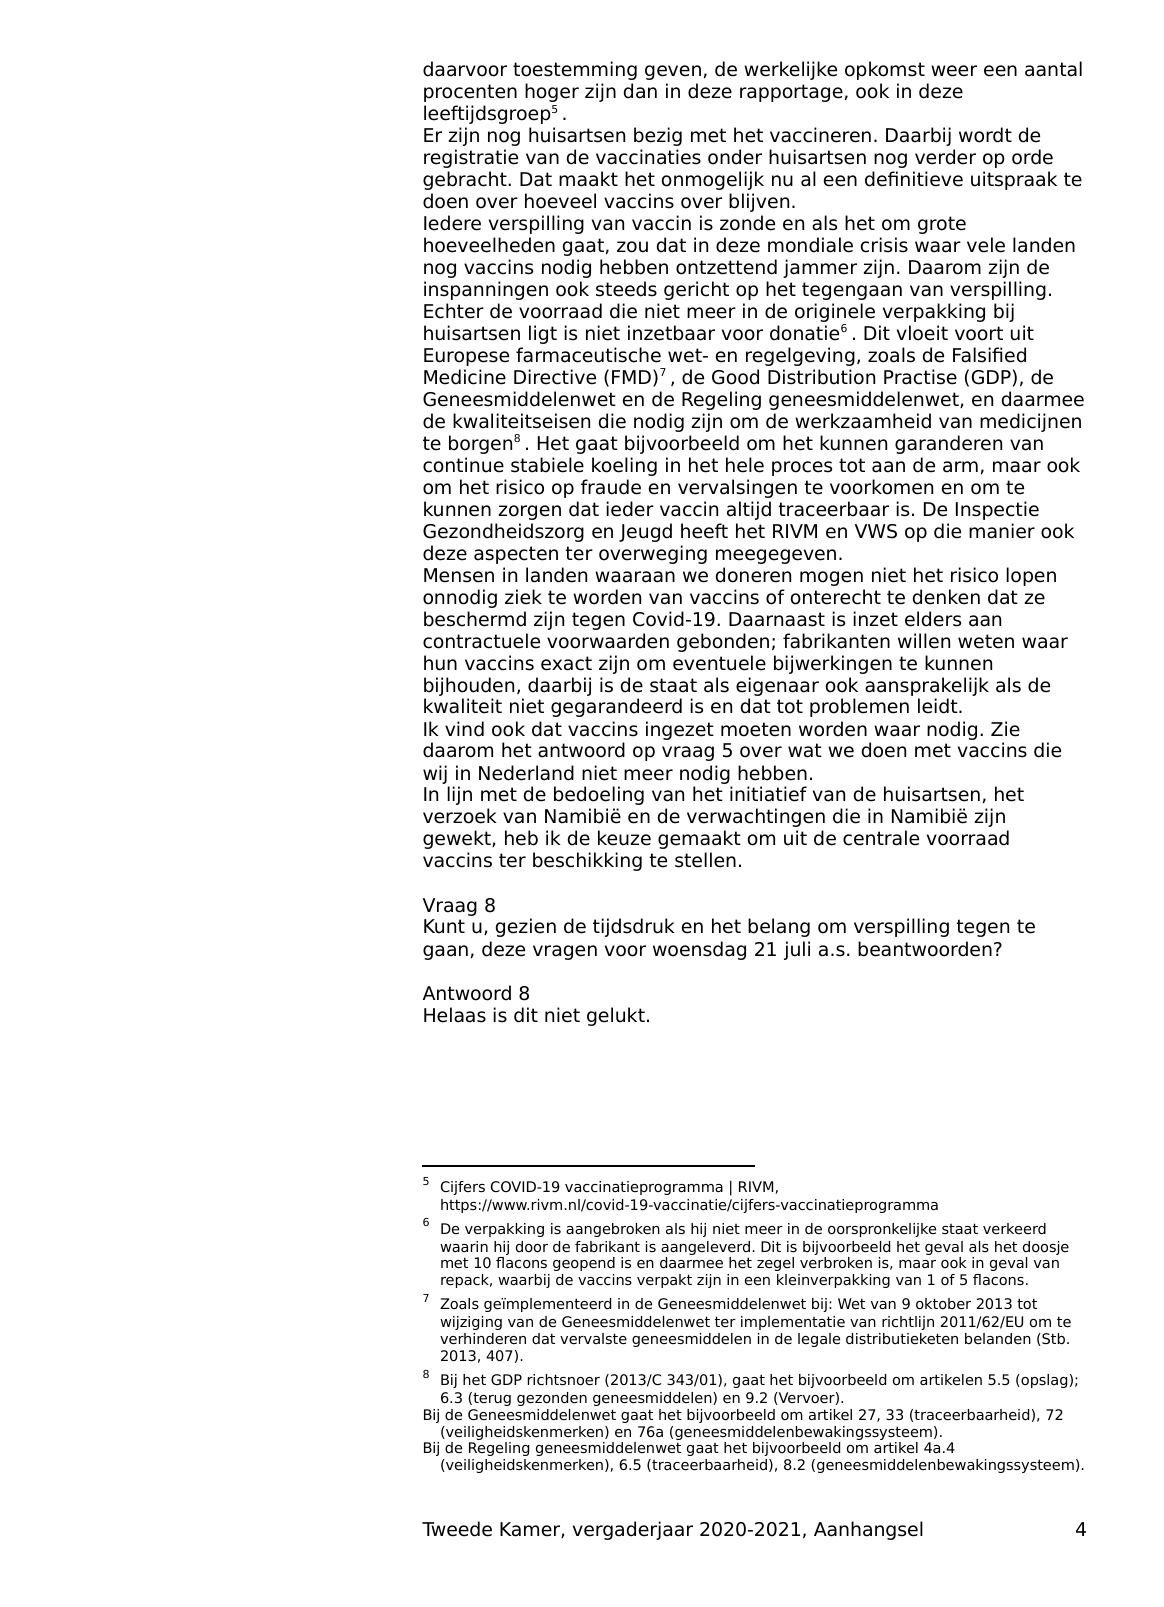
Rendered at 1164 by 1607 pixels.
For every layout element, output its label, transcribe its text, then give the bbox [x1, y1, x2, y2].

text De verpakking is aangebroken als hij niet meer in de oorspronkelijke staat verkeerd waarin hij door de fabrikant is aangeleverd. Dit is bijvoorbeeld het geval als het doosje met 10 flacons geopend is en daarmee het zegel verbroken is, maar ook in geval van repack, waarbij de vaccins verpakt zijn in een kleinverpakking van 1 of 5 flacons. [422, 1217, 1087, 1289]
text Iedere verspilling van vaccin is zonde en als het om grote hoeveelheden gaat, zou dat in deze mondiale crisis waar vele landen nog vaccins nodig hebben ontzettend jammer zijn. Daarom zijn de inspanningen ook steeds gericht op het tegengaan van verspilling. Echter de voorraad die niet meer in de originele verpakking bij huisartsen ligt is niet inzetbaar voor donatie. Dit vloeit voort uit Europese farmaceutische wet- en regelgeving, zoals de Falsified Medicine Directive (FMD), de Good Distribution Practise (GDP), de Geneesmiddelenwet en de Regeling geneesmiddelenwet, en daarmee de kwaliteitseisen die nodig zijn om de werkzaamheid van medicijnen te borgen. Het gaat bijvoorbeeld om het kunnen garanderen van continue stabiele koeling in het hele proces tot aan de arm, maar ook om het risico op fraude en vervalsingen te voorkomen en om te kunnen zorgen dat ieder vaccin altijd traceerbaar is. De Inspectie Gezondheidszorg en Jeugd heeft het RIVM en VWS op die manier ook deze aspecten ter overweging meegegeven. [422, 213, 1087, 564]
text daarvoor toestemming geven, de werkelijke opkomst weer een aantal procenten hoger zijn dan in deze rapportage, ook in deze leeftijdsgroep. [422, 59, 1087, 125]
text Bij de Geneesmiddelenwet gaat het bijvoorbeeld om artikel 27, 33 (traceerbaarheid), 72 (veiligheidskenmerken) en 76a (geneesmiddelenbewakingssysteem). [422, 1407, 1087, 1441]
text Cijfers COVID-19 vaccinatieprogramma | RIVM, https://www.rivm.nl/covid-19-vaccinatie/cijfers-vaccinatieprogramma [422, 1175, 1087, 1214]
text Zoals geïmplementeerd in de Geneesmiddelenwet bij: Wet van 9 oktober 2013 tot wijziging van de Geneesmiddelenwet ter implementatie van richtlijn 2011/62/EU om te verhinderen dat vervalste geneesmiddelen in de legale distributieketen belanden (Stb. 2013, 407). [422, 1292, 1087, 1365]
text Bij de Regeling geneesmiddelenwet gaat het bijvoorbeeld om artikel 4a.4 (veiligheidskenmerken), 6.5 (traceerbaarheid), 8.2 (geneesmiddelenbewakingssysteem). [422, 1441, 1087, 1474]
text Bij het GDP richtsnoer (2013/C 343/01), gaat het bijvoorbeeld om artikelen 5.5 (opslag); 6.3 (terug gezonden geneesmiddelen) en 9.2 (Vervoer). [422, 1368, 1087, 1407]
text Ik vind ook dat vaccins ingezet moeten worden waar nodig. Zie daarom het antwoord op vraag 5 over wat we doen met vaccins die wij in Nederland niet meer nodig hebben. [422, 718, 1087, 784]
text In lijn met de bedoeling van het initiatief van de huisartsen, het verzoek van Namibië en de verwachtingen die in Namibië zijn gewekt, heb ik de keuze gemaakt om uit de centrale voorraad vaccins ter beschikking te stellen. [422, 784, 1087, 872]
text Vraag 8 [422, 894, 1087, 916]
text Antwoord 8 [422, 983, 1087, 1004]
text Mensen in landen waaraan we doneren mogen niet het risico lopen onnodig ziek te worden van vaccins of onterecht te denken dat ze beschermd zijn tegen Covid-19. Daarnaast is inzet elders aan contractuele voorwaarden gebonden; fabrikanten willen weten waar hun vaccins exact zijn om eventuele bijwerkingen te kunnen bijhouden, daarbij is de staat als eigenaar ook aansprakelijk als de kwaliteit niet gegarandeerd is en dat tot problemen leidt. [422, 564, 1087, 718]
text Kunt u, gezien de tijdsdruk en het belang om verspilling tegen te gaan, deze vragen voor woensdag 21 juli a.s. beantwoorden? [422, 916, 1087, 960]
text Helaas is dit niet gelukt. [422, 1004, 1087, 1027]
text Er zijn nog huisartsen bezig met het vaccineren. Daarbij wordt de registratie van de vaccinaties onder huisartsen nog verder op orde gebracht. Dat maakt het onmogelijk nu al een definitieve uitspraak te doen over hoeveel vaccins over blijven. [422, 125, 1087, 213]
